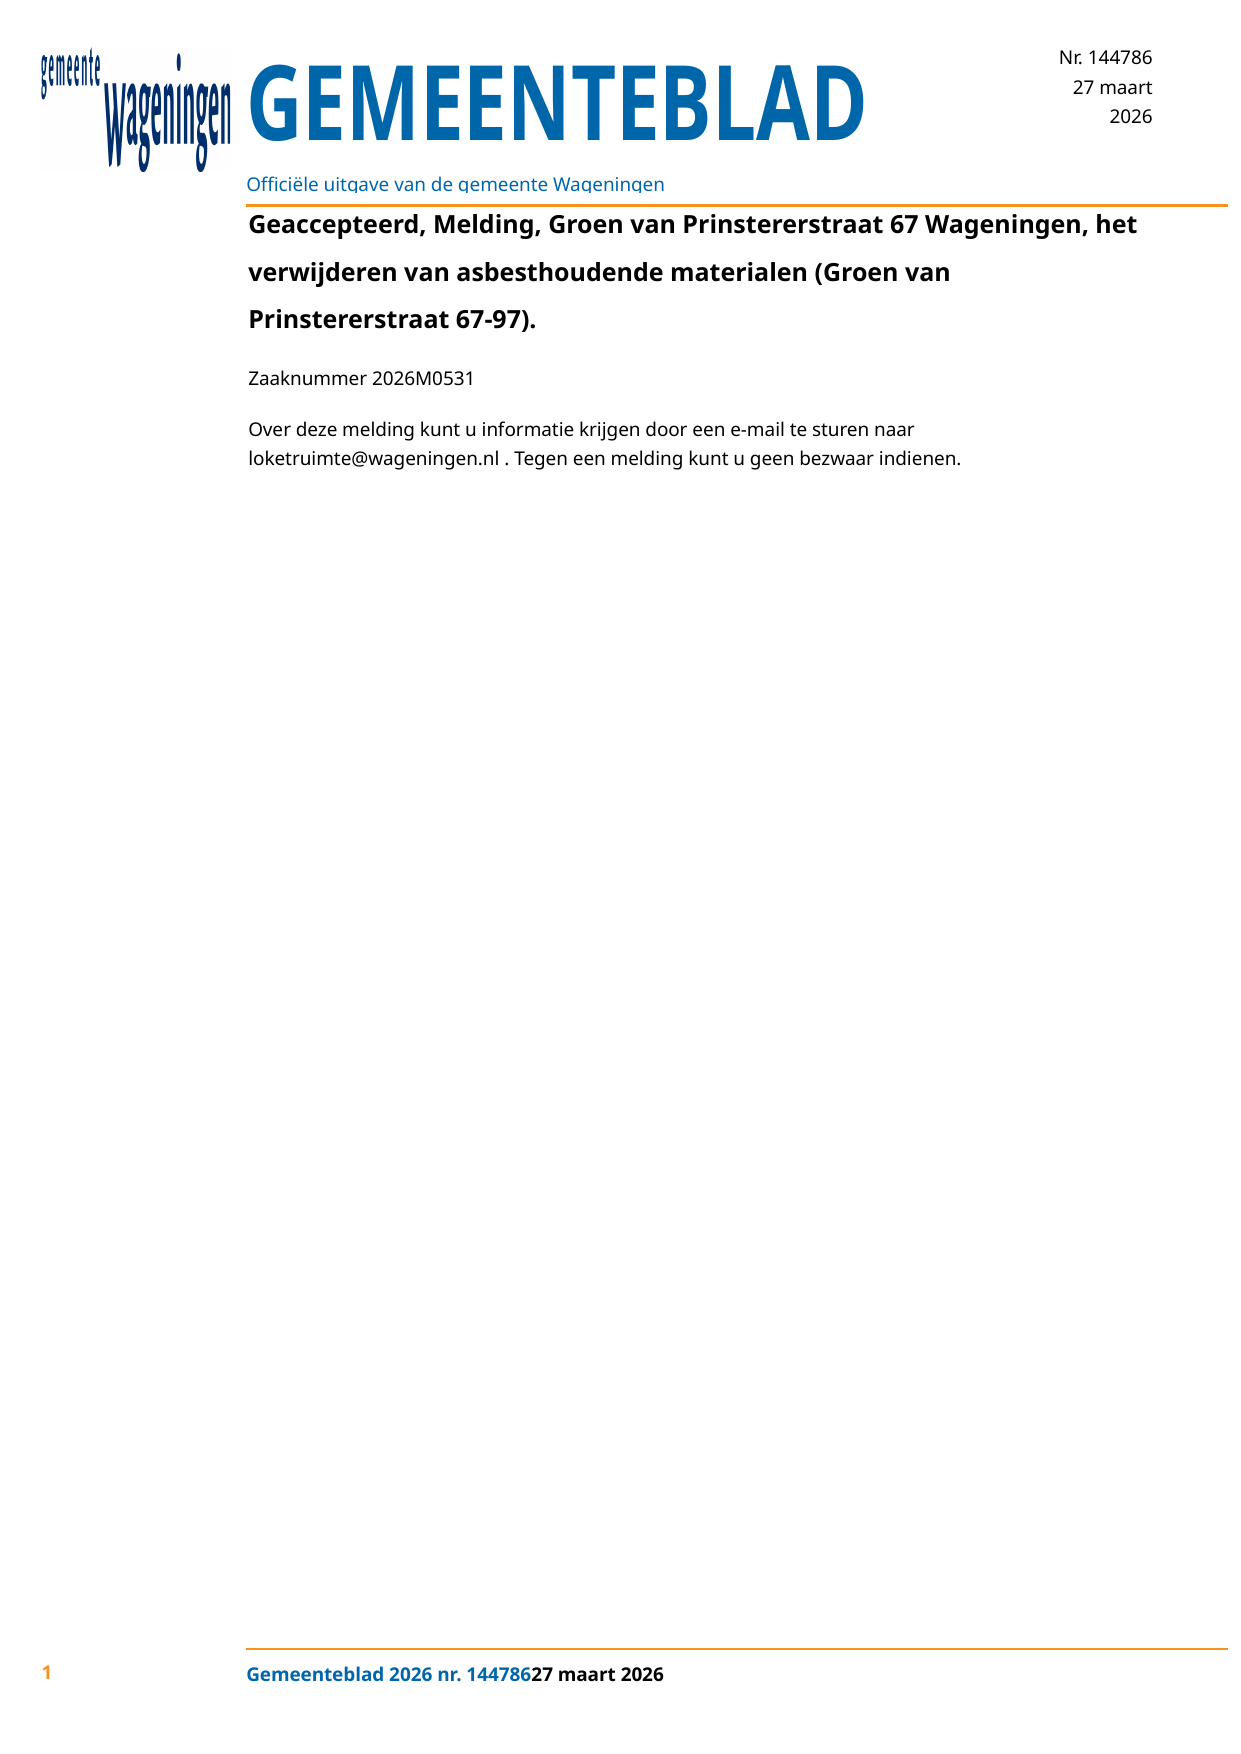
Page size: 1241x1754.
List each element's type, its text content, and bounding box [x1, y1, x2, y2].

text Zaaknummer 2026M0531 [248, 366, 1152, 391]
text Geaccepteerd, Melding, Groen van Prinstererstraat 67 Wageningen, het verwijderen van asbesthoudende materialen (Groen van Prinstererstraat 67-97). [248, 207, 1152, 336]
picture [41, 47, 231, 172]
text Over deze melding kunt u informatie krijgen door een e-mail te sturen naar loketruimte@wageningen.nl . Tegen een melding kunt u geen bezwaar indienen. [248, 416, 1152, 471]
